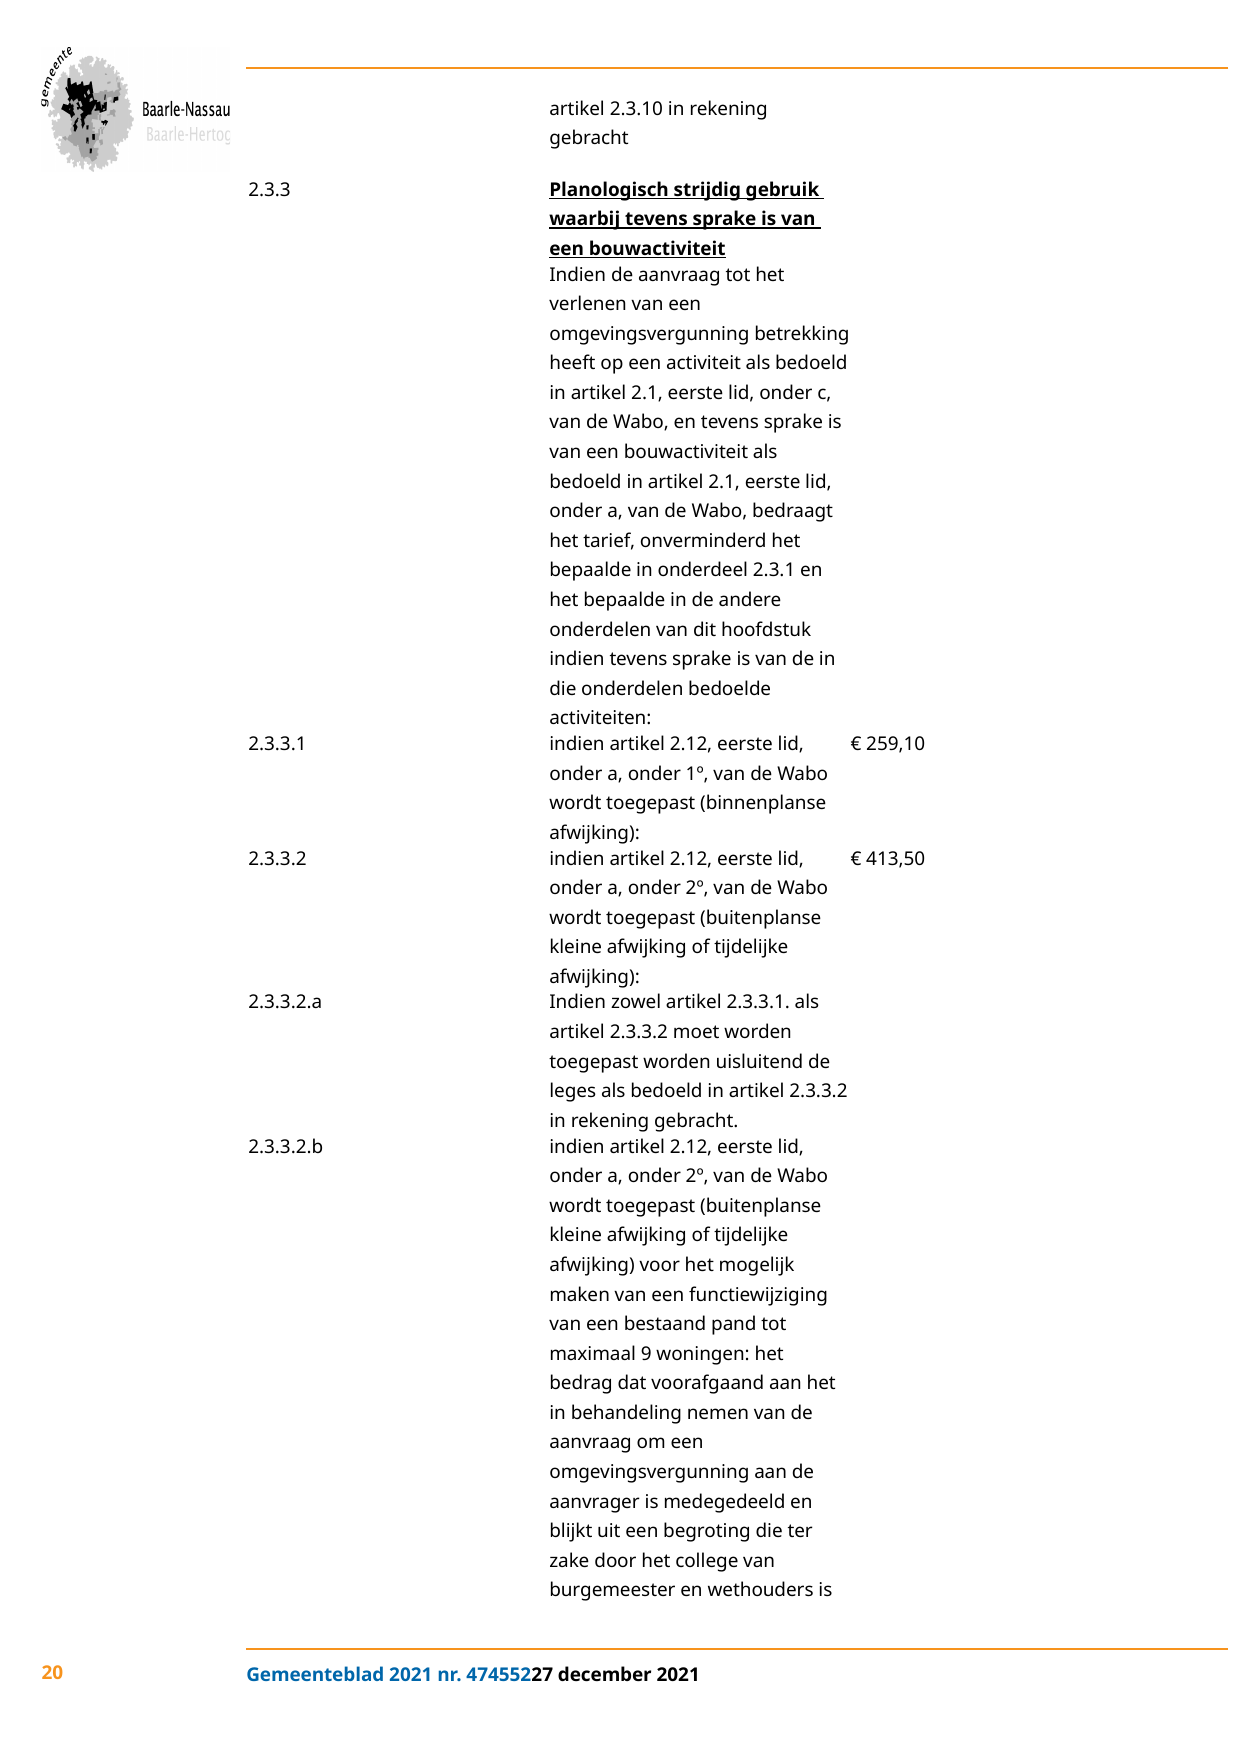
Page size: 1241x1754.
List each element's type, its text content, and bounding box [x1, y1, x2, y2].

table_cell Indien zowel artikel 2.3.3.1. als artikel 2.3.3.2 moet worden toegepast worden uisluitend de leges als bedoeld in artikel 2.3.3.2 in rekening gebracht. [549, 989, 850, 1133]
table_cell 2.3.3.2 [248, 845, 549, 989]
table_cell indien artikel 2.12, eerste lid, onder a, onder 2º, van de Wabo wordt toegepast (buitenplanse kleine afwijking of tijdelijke afwijking): [549, 845, 850, 989]
table_cell [850, 150, 1152, 176]
table_cell [248, 95, 549, 150]
table_cell [248, 150, 549, 176]
table_cell indien artikel 2.12, eerste lid, onder a, onder 1º, van de Wabo wordt toegepast (binnenplanse afwijking): [549, 730, 850, 845]
table_cell [850, 1133, 1152, 1602]
table_cell € 259,10 [850, 730, 1152, 845]
table_cell 2.3.3.1 [248, 730, 549, 845]
table_cell [248, 261, 549, 730]
picture [41, 47, 231, 172]
table_cell € 413,50 [850, 845, 1152, 989]
table_cell [549, 150, 850, 176]
table_cell Planologisch strijdig gebruik waarbij tevens sprake is van een bouwactiviteit [549, 176, 850, 261]
table_cell Indien de aanvraag tot het verlenen van een omgevingsvergunning betrekking heeft op een activiteit als bedoeld in artikel 2.1, eerste lid, onder c, van de Wabo, en tevens sprake is van een bouwactiviteit als bedoeld in artikel 2.1, eerste lid, onder a, van de Wabo, bedraagt het tarief, onverminderd het bepaalde in onderdeel 2.3.1 en het bepaalde in de andere onderdelen van dit hoofdstuk indien tevens sprake is van de in die onderdelen bedoelde activiteiten: [549, 261, 850, 730]
table_cell [850, 176, 1152, 261]
table_cell artikel 2.3.10 in rekening gebracht [549, 95, 850, 150]
table_cell [850, 261, 1152, 730]
table_cell [850, 95, 1152, 150]
table_cell 2.3.3.2.a [248, 989, 549, 1133]
table_cell 2.3.3.2.b [248, 1133, 549, 1602]
table_cell 2.3.3 [248, 176, 549, 261]
table_cell indien artikel 2.12, eerste lid, onder a, onder 2º, van de Wabo wordt toegepast (buitenplanse kleine afwijking of tijdelijke afwijking) voor het mogelijk maken van een functiewijziging van een bestaand pand tot maximaal 9 woningen: het bedrag dat voorafgaand aan het in behandeling nemen van de aanvraag om een omgevingsvergunning aan de aanvrager is medegedeeld en blijkt uit een begroting die ter zake door het college van burgemeester en wethouders is [549, 1133, 850, 1602]
table_cell [850, 989, 1152, 1133]
